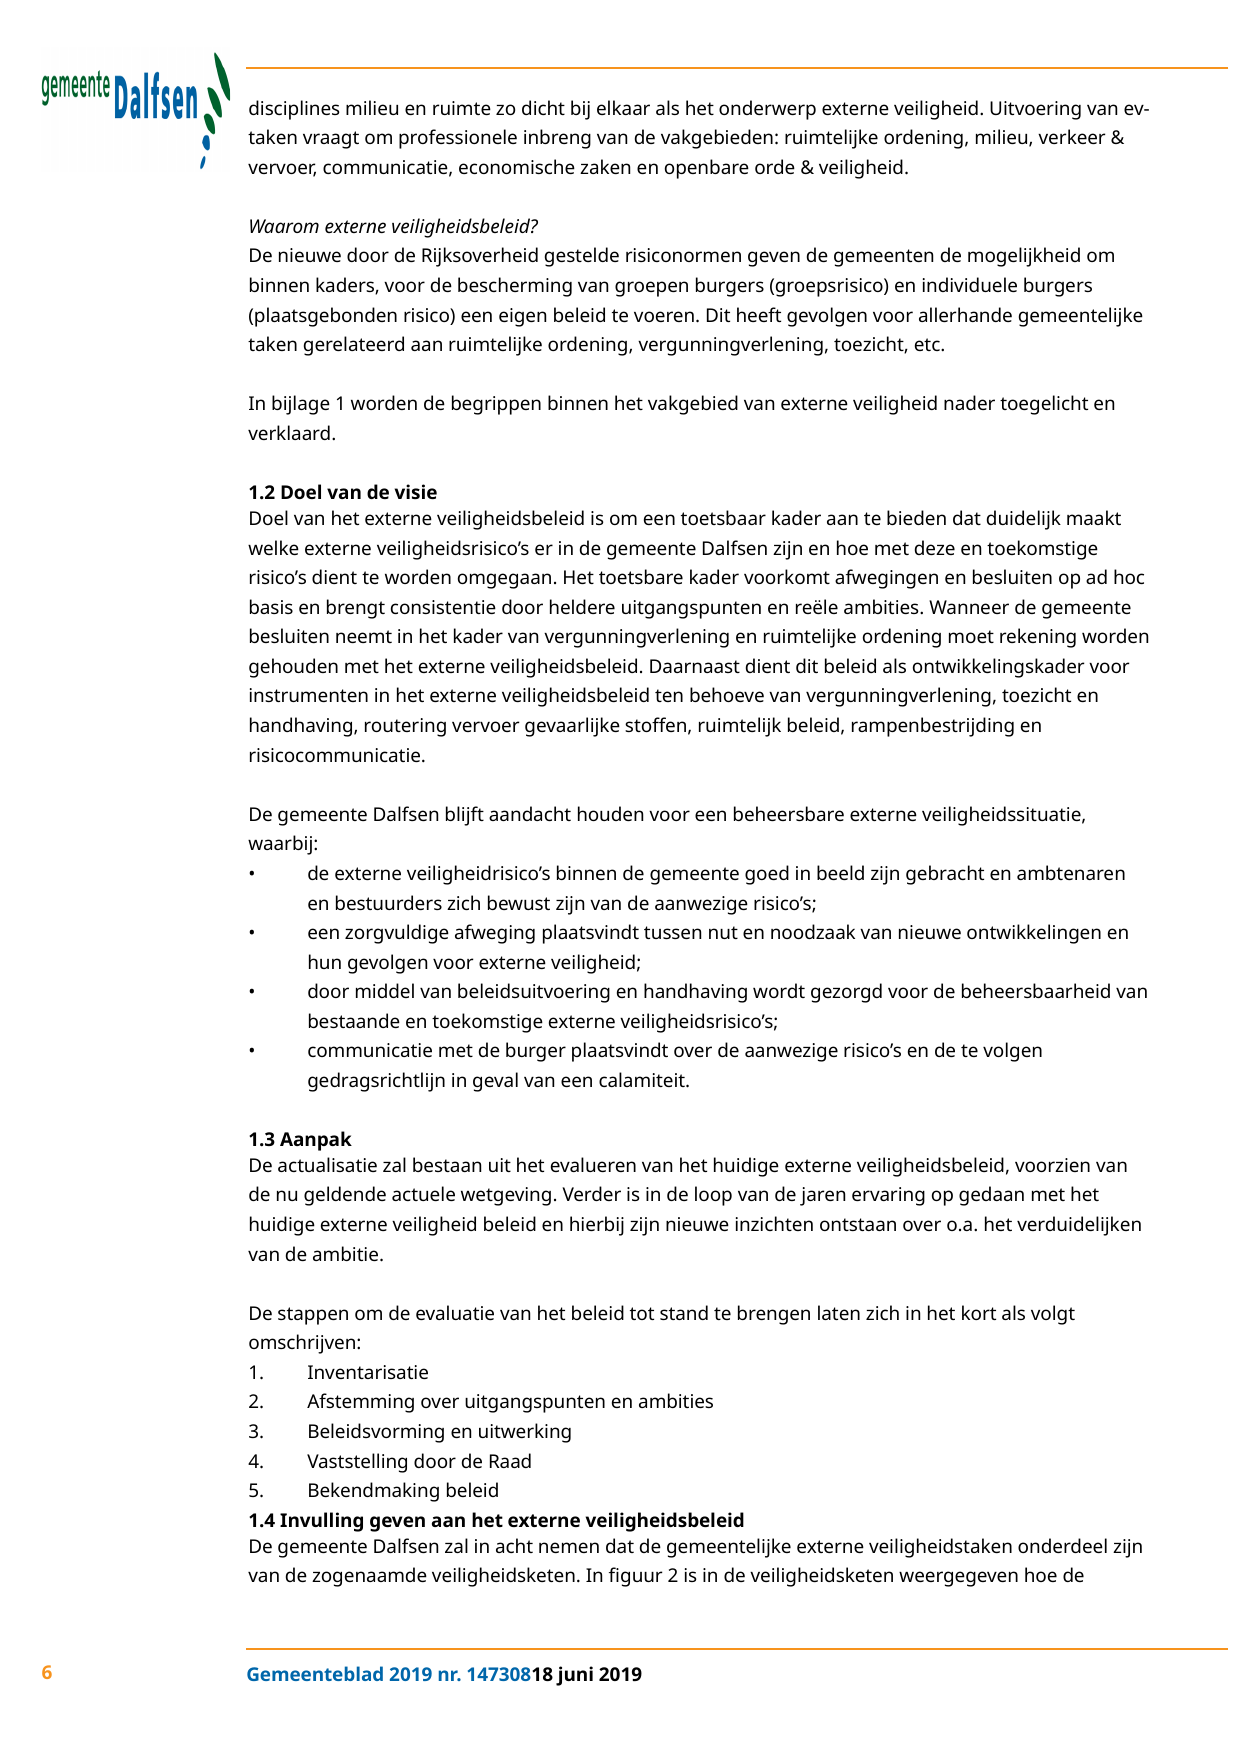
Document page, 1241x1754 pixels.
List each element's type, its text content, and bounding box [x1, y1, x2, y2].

text De actualisatie zal bestaan uit het evalueren van het huidige externe veiligheidsbeleid, voorzien van de nu geldende actuele wetgeving. Verder is in de loop van de jaren ervaring op gedaan met het huidige externe veiligheid beleid en hierbij zijn nieuwe inzichten ontstaan over o.a. het verduidelijken van de ambitie. [248, 1152, 1152, 1267]
text De nieuwe door de Rijksoverheid gestelde risiconormen geven de gemeenten de mogelijkheid om binnen kaders, voor de bescherming van groepen burgers (groepsrisico) en individuele burgers (plaatsgebonden risico) een eigen beleid te voeren. Dit heeft gevolgen voor allerhande gemeentelijke taken gerelateerd aan ruimtelijke ordening, vergunningverlening, toezicht, etc. [248, 243, 1152, 357]
text 1.3 Aanpak [248, 1126, 1152, 1152]
text Waarom externe veiligheidsbeleid? [248, 213, 1152, 239]
list Afstemming over uitgangspunten en ambities [248, 1389, 1152, 1414]
list Bekendmaking beleid [248, 1477, 1152, 1503]
text 1.4 Invulling geven aan het externe veiligheidsbeleid [248, 1507, 1152, 1533]
list Vaststelling door de Raad [248, 1448, 1152, 1474]
picture [41, 47, 231, 172]
text In bijlage 1 worden de begrippen binnen het vakgebied van externe veiligheid nader toegelicht en verklaard. [248, 391, 1152, 446]
list een zorgvuldige afweging plaatsvindt tussen nut en noodzaak van nieuwe ontwikkelingen en hun gevolgen voor externe veiligheid; [248, 919, 1152, 974]
list door middel van beleidsuitvoering en handhaving wordt gezorgd voor de beheersbaarheid van bestaande en toekomstige externe veiligheidsrisico’s; [248, 978, 1152, 1034]
text De gemeente Dalfsen zal in acht nemen dat de gemeentelijke externe veiligheidstaken onderdeel zijn van de zogenaamde veiligheidsketen. In figuur 2 is in de veiligheidsketen weergegeven hoe de [248, 1533, 1152, 1588]
text De gemeente Dalfsen blijft aandacht houden voor een beheersbare externe veiligheidssituatie, waarbij: [248, 801, 1152, 856]
list communicatie met de burger plaatsvindt over de aanwezige risico’s en de te volgen gedragsrichtlijn in geval van een calamiteit. [248, 1038, 1152, 1093]
list Inventarisatie [248, 1359, 1152, 1385]
list de externe veiligheidrisico’s binnen de gemeente goed in beeld zijn gebracht en ambtenaren en bestuurders zich bewust zijn van de aanwezige risico’s; [248, 860, 1152, 915]
text disciplines milieu en ruimte zo dicht bij elkaar als het onderwerp externe veiligheid. Uitvoering van ev-taken vraagt om professionele inbreng van de vakgebieden: ruimtelijke ordening, milieu, verkeer & vervoer, communicatie, economische zaken en openbare orde & veiligheid. [248, 95, 1152, 180]
list Beleidsvorming en uitwerking [248, 1418, 1152, 1444]
text Doel van het externe veiligheidsbeleid is om een toetsbaar kader aan te bieden dat duidelijk maakt welke externe veiligheidsrisico’s er in de gemeente Dalfsen zijn en hoe met deze en toekomstige risico’s dient te worden omgegaan. Het toetsbare kader voorkomt afwegingen en besluiten op ad hoc basis en brengt consistentie door heldere uitgangspunten en reële ambities. Wanneer de gemeente besluiten neemt in het kader van vergunningverlening en ruimtelijke ordening moet rekening worden gehouden met het externe veiligheidsbeleid. Daarnaast dient dit beleid als ontwikkelingskader voor instrumenten in het externe veiligheidsbeleid ten behoeve van vergunningverlening, toezicht en handhaving, routering vervoer gevaarlijke stoffen, ruimtelijk beleid, rampenbestrijding en risicocommunicatie. [248, 505, 1152, 767]
text De stappen om de evaluatie van het beleid tot stand te brengen laten zich in het kort als volgt omschrijven: [248, 1300, 1152, 1355]
text 1.2 Doel van de visie [248, 479, 1152, 505]
